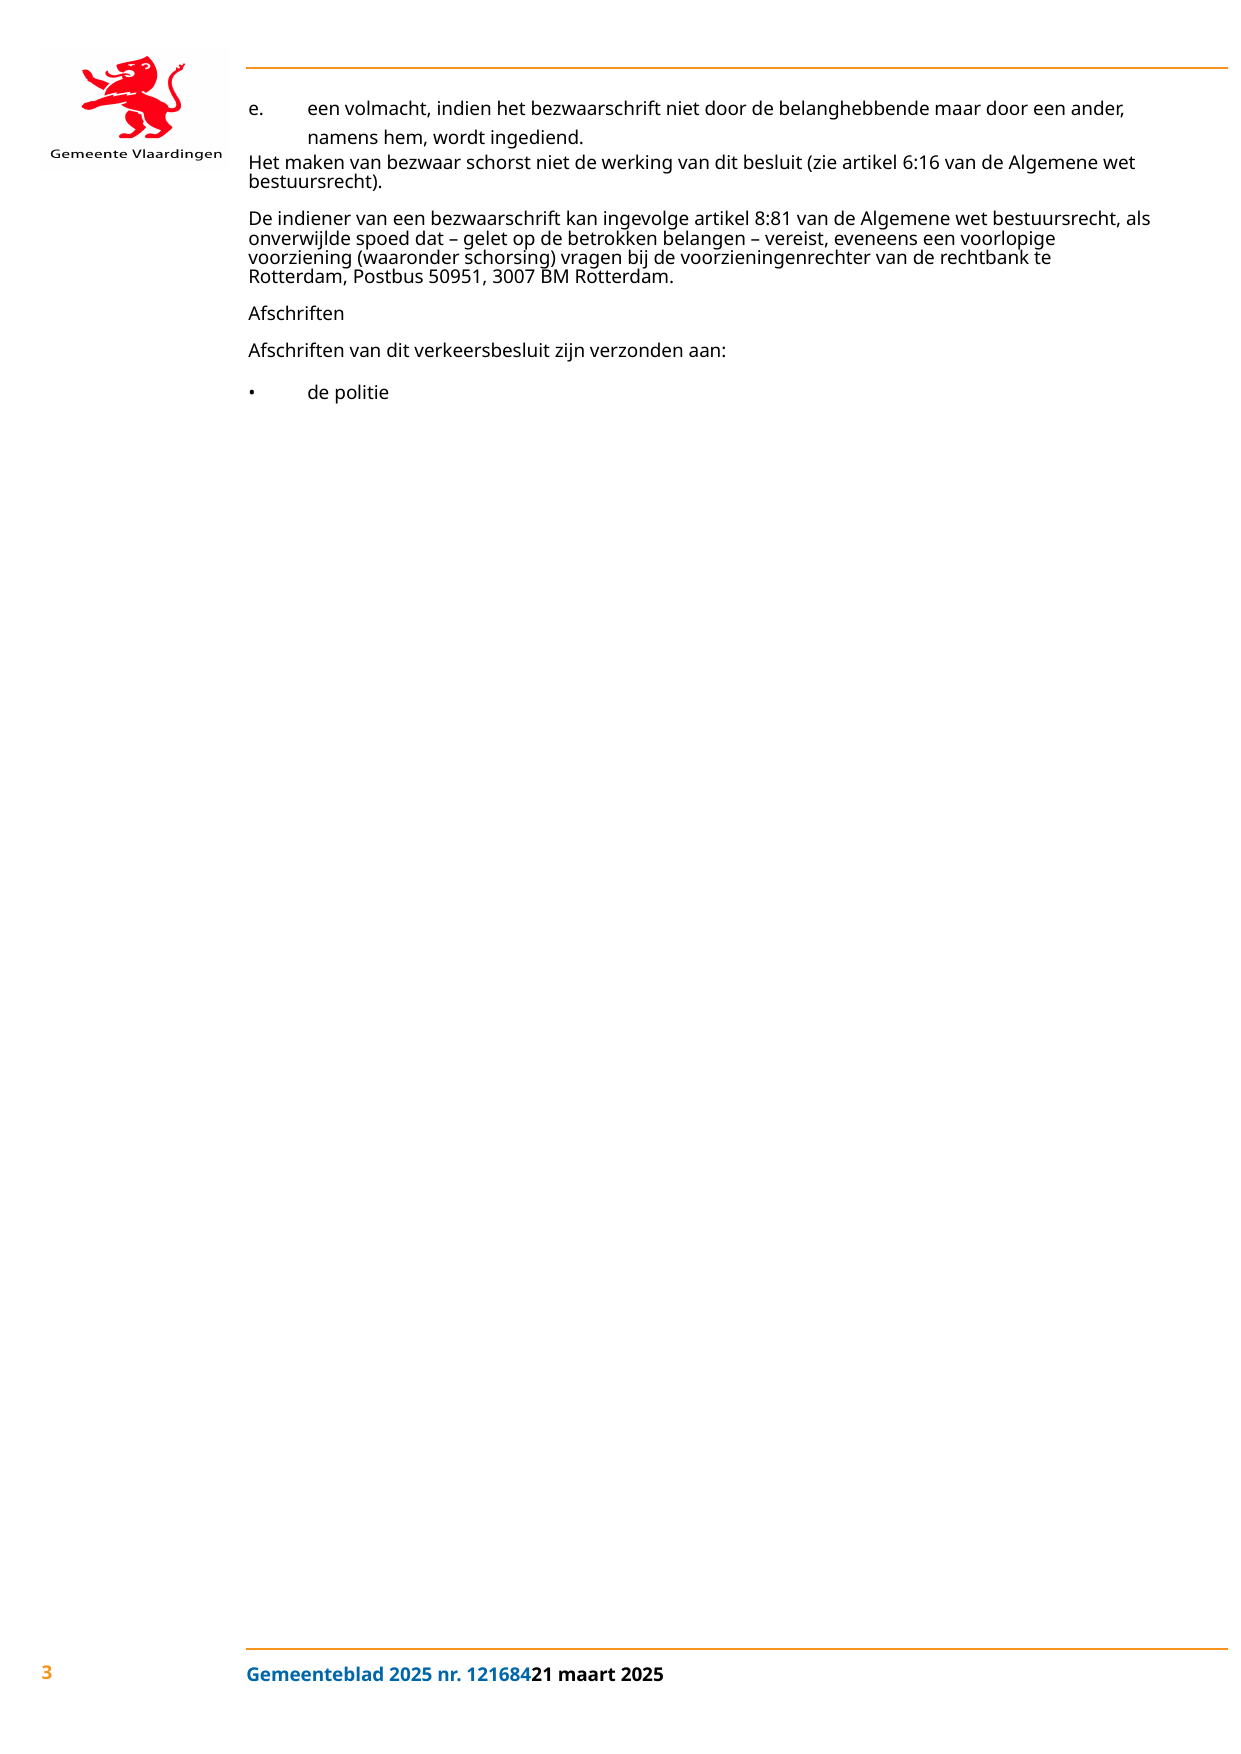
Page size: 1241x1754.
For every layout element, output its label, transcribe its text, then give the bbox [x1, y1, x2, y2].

text Afschriften [248, 305, 1152, 324]
text Afschriften van dit verkeersbesluit zijn verzonden aan: [248, 342, 1152, 361]
text De indiener van een bezwaarschrift kan ingevolge artikel 8:81 van de Algemene wet bestuursrecht, als onverwijlde spoed dat – gelet op de betrokken belangen – vereist, eveneens een voorlopige voorziening (waaronder schorsing) vragen bij de voorzieningenrechter van de rechtbank te Rotterdam, Postbus 50951, 3007 BM Rotterdam. [248, 210, 1152, 287]
list de politie [248, 379, 1152, 405]
picture [41, 47, 231, 172]
text Het maken van bezwaar schorst niet de werking van dit besluit (zie artikel 6:16 van de Algemene wet bestuursrecht). [248, 154, 1152, 192]
list een volmacht, indien het bezwaarschrift niet door de belanghebbende maar door een ander, namens hem, wordt ingediend. [248, 95, 1152, 150]
